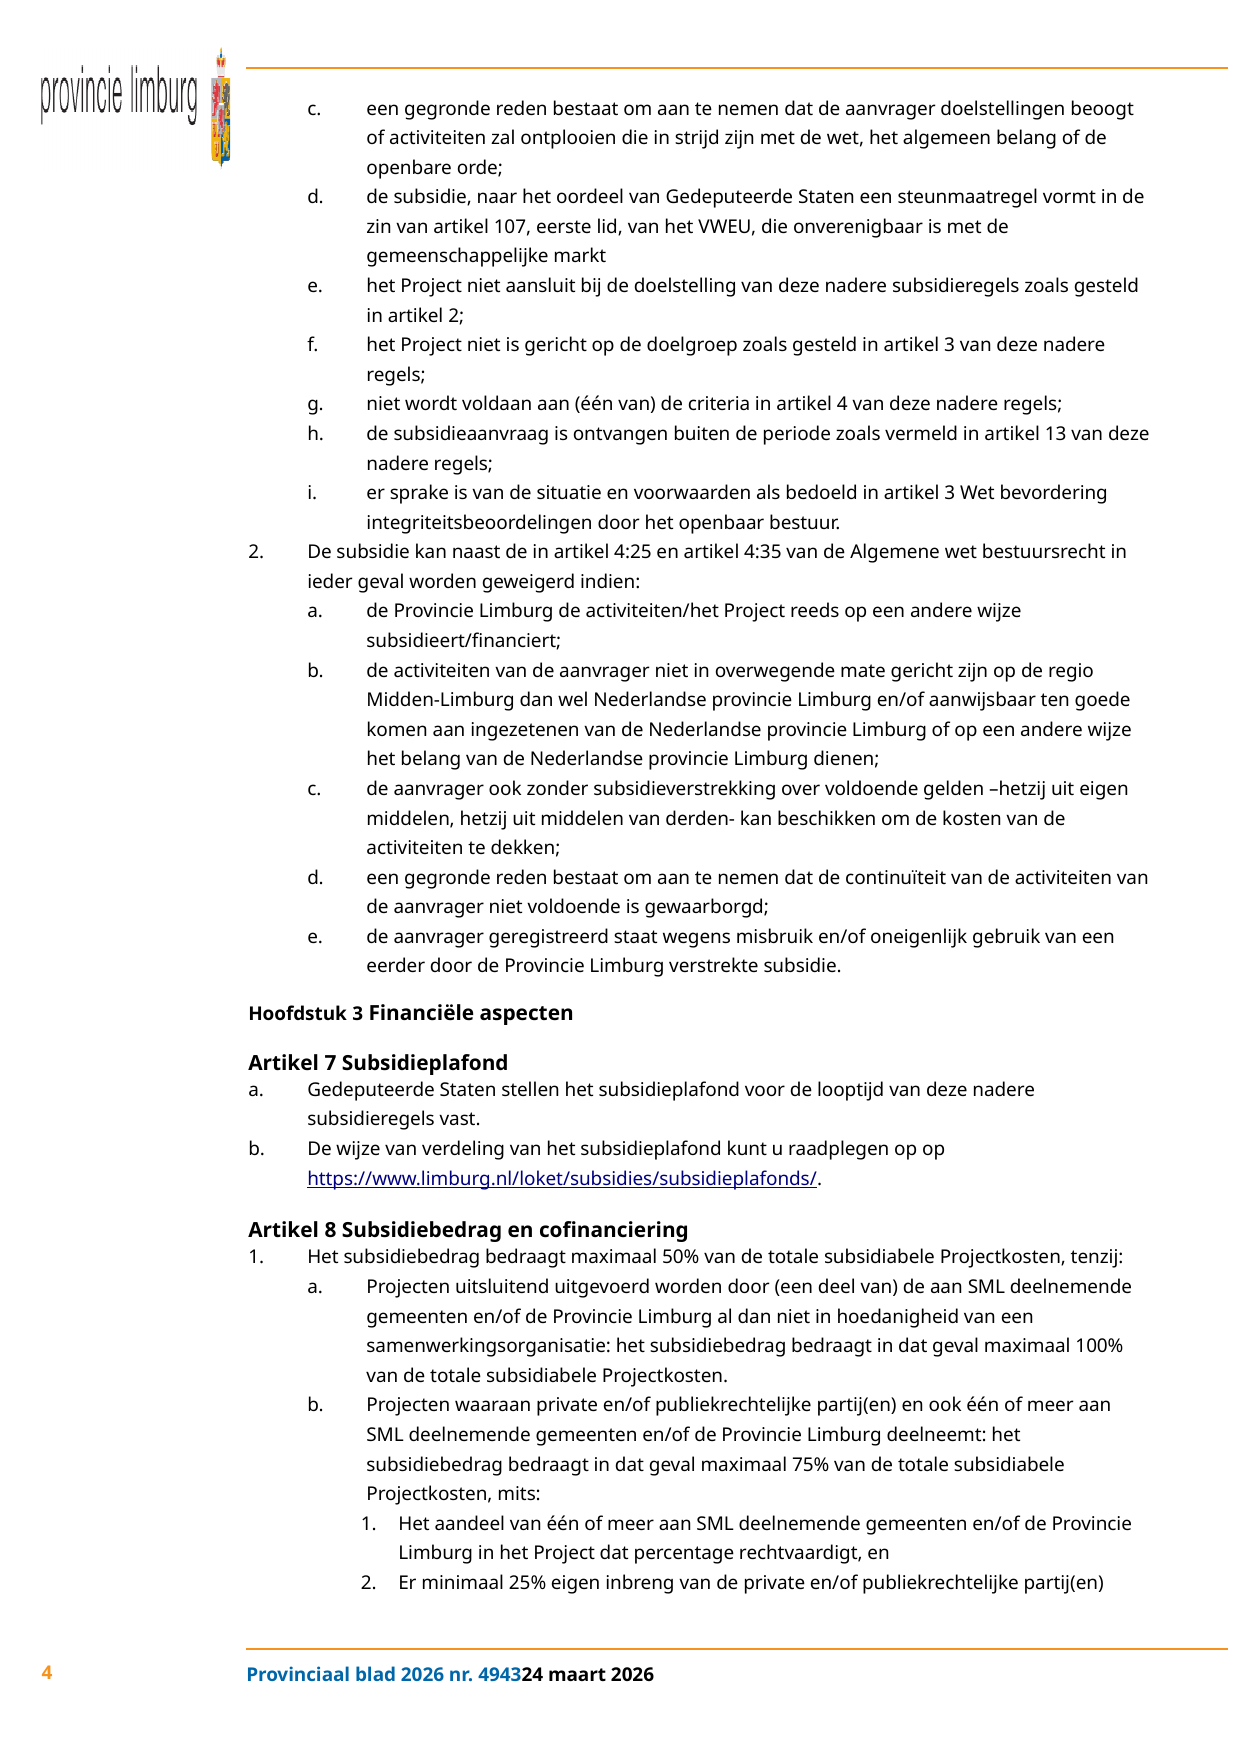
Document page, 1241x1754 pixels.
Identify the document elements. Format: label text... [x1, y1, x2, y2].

list het Project niet is gericht op de doelgroep zoals gesteld in artikel 3 van deze nadere regels; [307, 331, 1152, 387]
text Artikel 8 Subsidiebedrag en cofinanciering [248, 1215, 1152, 1244]
list Er minimaal 25% eigen inbreng van de private en/of publiekrechtelijke partij(en) [361, 1569, 1152, 1595]
list de activiteiten van de aanvrager niet in overwegende mate gericht zijn op de regio Midden-Limburg dan wel Nederlandse provincie Limburg en/of aanwijsbaar ten goede komen aan ingezetenen van de Nederlandse provincie Limburg of op een andere wijze het belang van de Nederlandse provincie Limburg dienen; [307, 657, 1152, 771]
list een gegronde reden bestaat om aan te nemen dat de continuïteit van de activiteiten van de aanvrager niet voldoende is gewaarborgd; [307, 864, 1152, 919]
list het Project niet aansluit bij de doelstelling van deze nadere subsidieregels zoals gesteld in artikel 2; [307, 272, 1152, 328]
list Gedeputeerde Staten stellen het subsidieplafond voor de looptijd van deze nadere subsidieregels vast. [248, 1076, 1152, 1131]
list Projecten uitsluitend uitgevoerd worden door (een deel van) de aan SML deelnemende gemeenten en/of de Provincie Limburg al dan niet in hoedanigheid van een samenwerkingsorganisatie: het subsidiebedrag bedraagt in dat geval maximaal 100% van de totale subsidiabele Projectkosten. [307, 1273, 1152, 1388]
list Het aandeel van één of meer aan SML deelnemende gemeenten en/of de Provincie Limburg in het Project dat percentage rechtvaardigt, en [361, 1510, 1152, 1565]
list de aanvrager geregistreerd staat wegens misbruik en/of oneigenlijk gebruik van een eerder door de Provincie Limburg verstrekte subsidie. [307, 923, 1152, 978]
text Hoofdstuk 3 Financiële aspecten [248, 998, 1152, 1027]
list niet wordt voldaan aan (één van) de criteria in artikel 4 van deze nadere regels; [307, 391, 1152, 416]
list Projecten waaraan private en/of publiekrechtelijke partij(en) en ook één of meer aan SML deelnemende gemeenten en/of de Provincie Limburg deelneemt: het subsidiebedrag bedraagt in dat geval maximaal 75% van de totale subsidiabele [307, 1392, 1152, 1476]
list een gegronde reden bestaat om aan te nemen dat de aanvrager doelstellingen beoogt of activiteiten zal ontplooien die in strijd zijn met de wet, het algemeen belang of de openbare orde; [307, 95, 1152, 180]
list Projectkosten, mits: [307, 1480, 1152, 1506]
list De subsidie kan naast de in artikel 4:25 en artikel 4:35 van de Algemene wet bestuursrecht in ieder geval worden geweigerd indien: [248, 538, 1152, 594]
list er sprake is van de situatie en voorwaarden als bedoeld in artikel 3 Wet bevordering integriteitsbeoordelingen door het openbaar bestuur. [307, 479, 1152, 535]
list Het subsidiebedrag bedraagt maximaal 50% van de totale subsidiabele Projectkosten, tenzij: [248, 1244, 1152, 1269]
list de Provincie Limburg de activiteiten/het Project reeds op een andere wijze subsidieert/financiert; [307, 598, 1152, 653]
list de subsidie, naar het oordeel van Gedeputeerde Staten een steunmaatregel vormt in de zin van artikel 107, eerste lid, van het VWEU, die onverenigbaar is met de gemeenschappelijke markt [307, 183, 1152, 268]
list De wijze van verdeling van het subsidieplafond kunt u raadplegen op op https://www.limburg.nl/loket/subsidies/subsidieplafonds/. [248, 1135, 1152, 1191]
list de aanvrager ook zonder subsidieverstrekking over voldoende gelden –hetzij uit eigen middelen, hetzij uit middelen van derden- kan beschikken om de kosten van de activiteiten te dekken; [307, 775, 1152, 860]
picture [41, 47, 231, 172]
list de subsidieaanvraag is ontvangen buiten de periode zoals vermeld in artikel 13 van deze nadere regels; [307, 420, 1152, 476]
text Artikel 7 Subsidieplafond [248, 1048, 1152, 1076]
